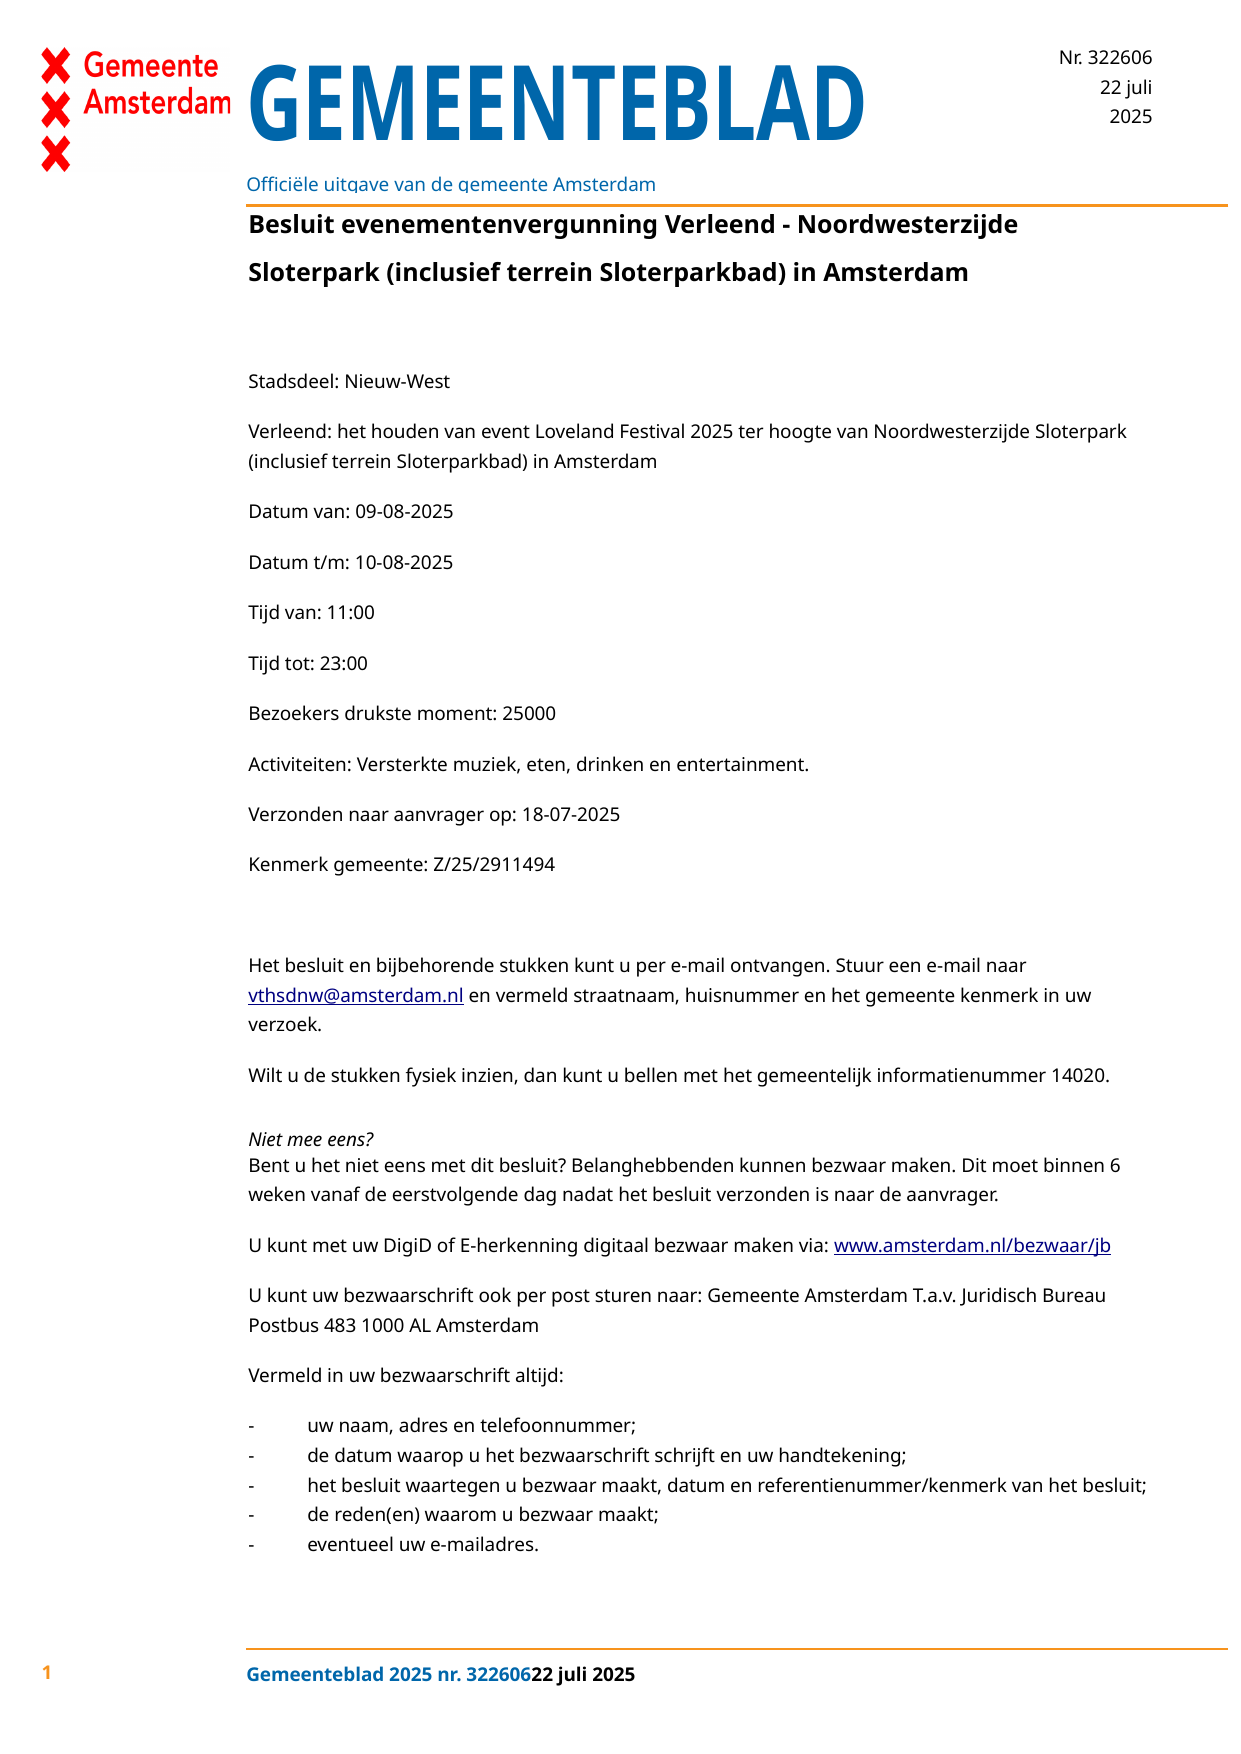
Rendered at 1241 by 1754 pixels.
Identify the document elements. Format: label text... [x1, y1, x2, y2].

list uw naam, adres en telefoonnummer; [248, 1413, 1152, 1438]
list de reden(en) waarom u bezwaar maakt; [248, 1501, 1152, 1527]
text Kenmerk gemeente: Z/25/2911494 [248, 852, 1152, 877]
text U kunt uw bezwaarschrift ook per post sturen naar: Gemeente Amsterdam T.a.v. Juridisch Bureau Postbus 483 1000 AL Amsterdam [248, 1282, 1152, 1337]
text Bezoekers drukste moment: 25000 [248, 700, 1152, 726]
text Datum van: 09-08-2025 [248, 499, 1152, 524]
text Tijd tot: 23:00 [248, 650, 1152, 676]
text U kunt met uw DigiD of E-herkenning digitaal bezwaar maken via: www.amsterdam.nl/bezwaar/jb [248, 1232, 1152, 1257]
text Activiteiten: Versterkte muziek, eten, drinken en entertainment. [248, 751, 1152, 777]
text Stadsdeel: Nieuw-West [248, 368, 1152, 394]
text Het besluit en bijbehorende stukken kunt u per e-mail ontvangen. Stuur een e-mail naar vthsdnw@amsterdam.nl en vermeld straatnaam, huisnummer en het gemeente kenmerk in uw verzoek. [248, 952, 1152, 1037]
list het besluit waartegen u bezwaar maakt, datum en referentienummer/kenmerk van het besluit; [248, 1472, 1152, 1497]
text Wilt u de stukken fysiek inzien, dan kunt u bellen met het gemeentelijk informatienummer 14020. [248, 1062, 1152, 1088]
text Verzonden naar aanvrager op: 18-07-2025 [248, 801, 1152, 827]
text Besluit evenementenvergunning Verleend - Noordwesterzijde Sloterpark (inclusief terrein Sloterparkbad) in Amsterdam [248, 207, 1152, 288]
text Verleend: het houden van event Loveland Festival 2025 ter hoogte van Noordwesterzijde Sloterpark (inclusief terrein Sloterparkbad) in Amsterdam [248, 419, 1152, 474]
picture [41, 47, 231, 172]
list de datum waarop u het bezwaarschrift schrijft en uw handtekening; [248, 1442, 1152, 1468]
text Tijd van: 11:00 [248, 599, 1152, 625]
text Vermeld in uw bezwaarschrift altijd: [248, 1362, 1152, 1388]
text Datum t/m: 10-08-2025 [248, 549, 1152, 575]
text Bent u het niet eens met dit besluit? Belanghebbenden kunnen bezwaar maken. Dit moet binnen 6 weken vanaf de eerstvolgende dag nadat het besluit verzonden is naar de aanvrager. [248, 1152, 1152, 1207]
list eventueel uw e-mailadres. [248, 1531, 1152, 1557]
text Niet mee eens? [248, 1126, 1152, 1152]
